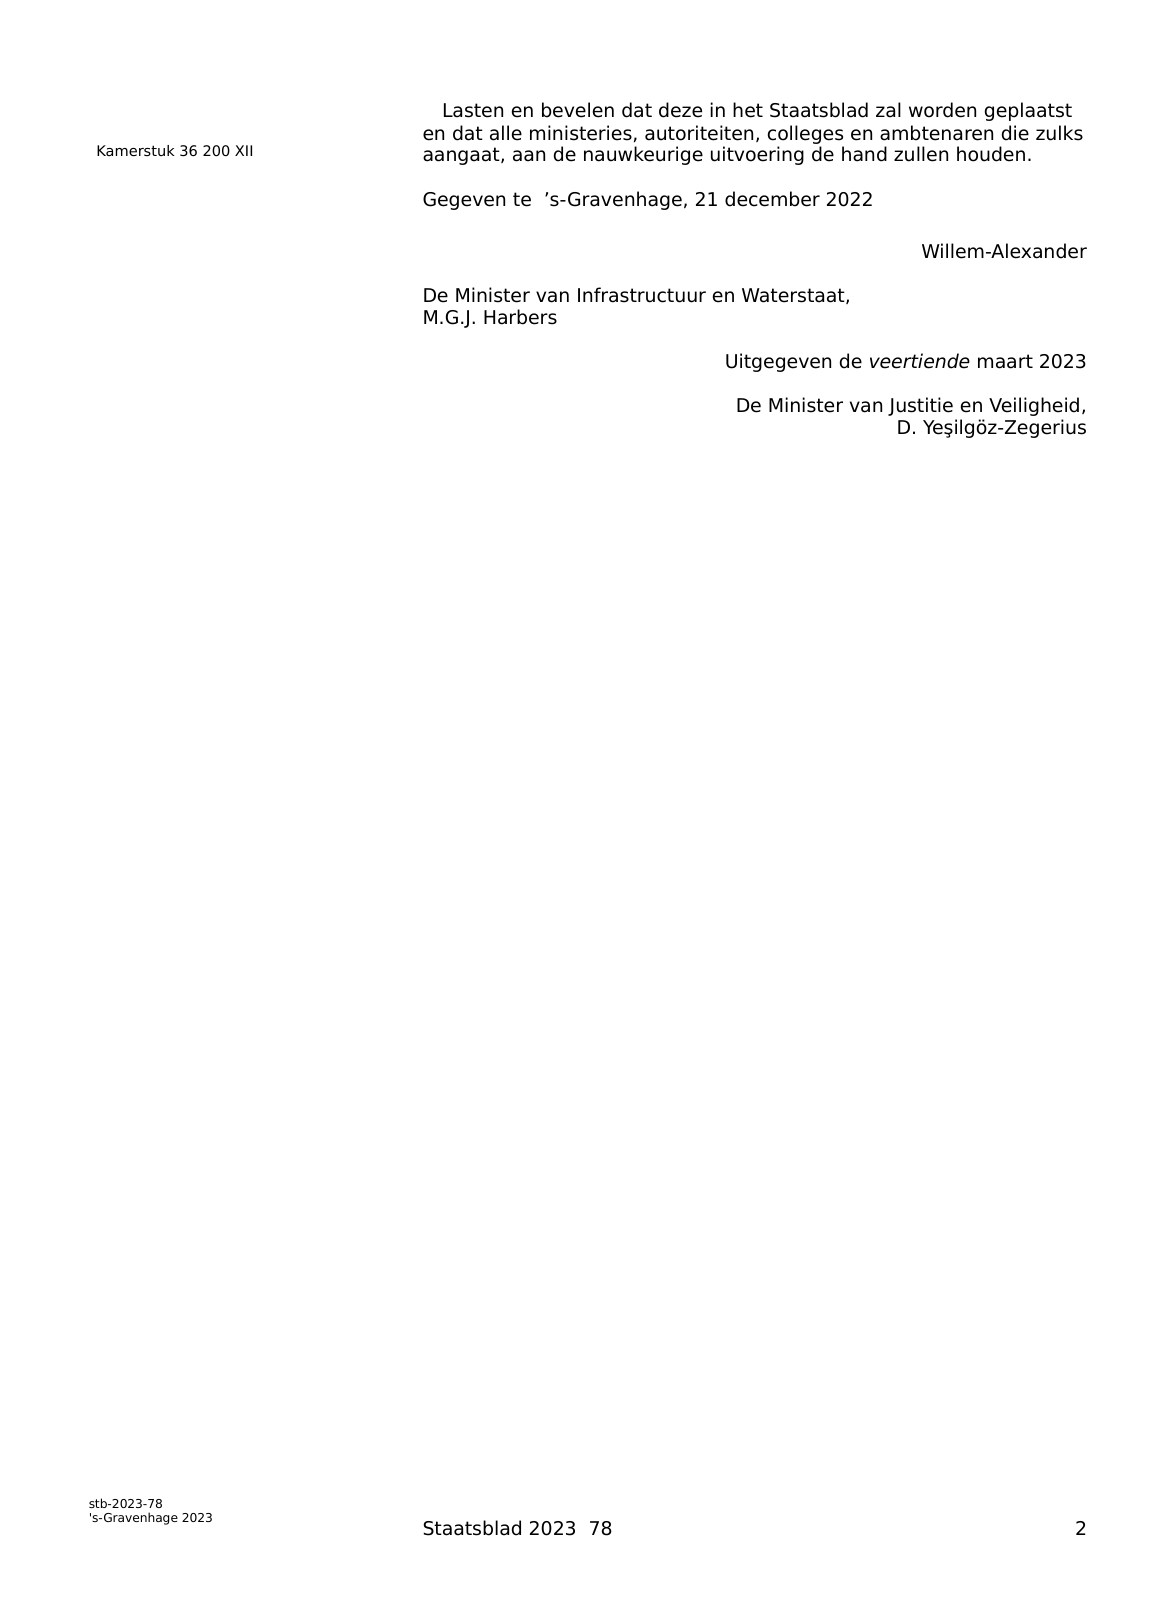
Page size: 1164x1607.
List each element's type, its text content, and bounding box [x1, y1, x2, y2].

text Kamerstuk 36 200 XII [77, 143, 396, 160]
text 's-Gravenhage 2023 [88, 1511, 323, 1525]
text De Minister van Infrastructuur en Waterstaat, M.G.J. Harbers [422, 285, 1087, 329]
text Willem-Alexander [422, 241, 1087, 262]
text Uitgegeven de veertiende maart 2023 [422, 351, 1087, 373]
text De Minister van Justitie en Veiligheid, D. Yeşilgöz-Zegerius [422, 395, 1087, 439]
text Gegeven te ’s-Gravenhage, 21 december 2022 [422, 188, 1087, 211]
text stb-2023-78 [88, 1497, 323, 1511]
text Lasten en bevelen dat deze in het Staatsblad zal worden geplaatst en dat alle ministeries, autoriteiten, colleges en ambtenaren die zulks aangaat, aan de nauwkeurige uitvoering de hand zullen houden. [422, 100, 1087, 166]
